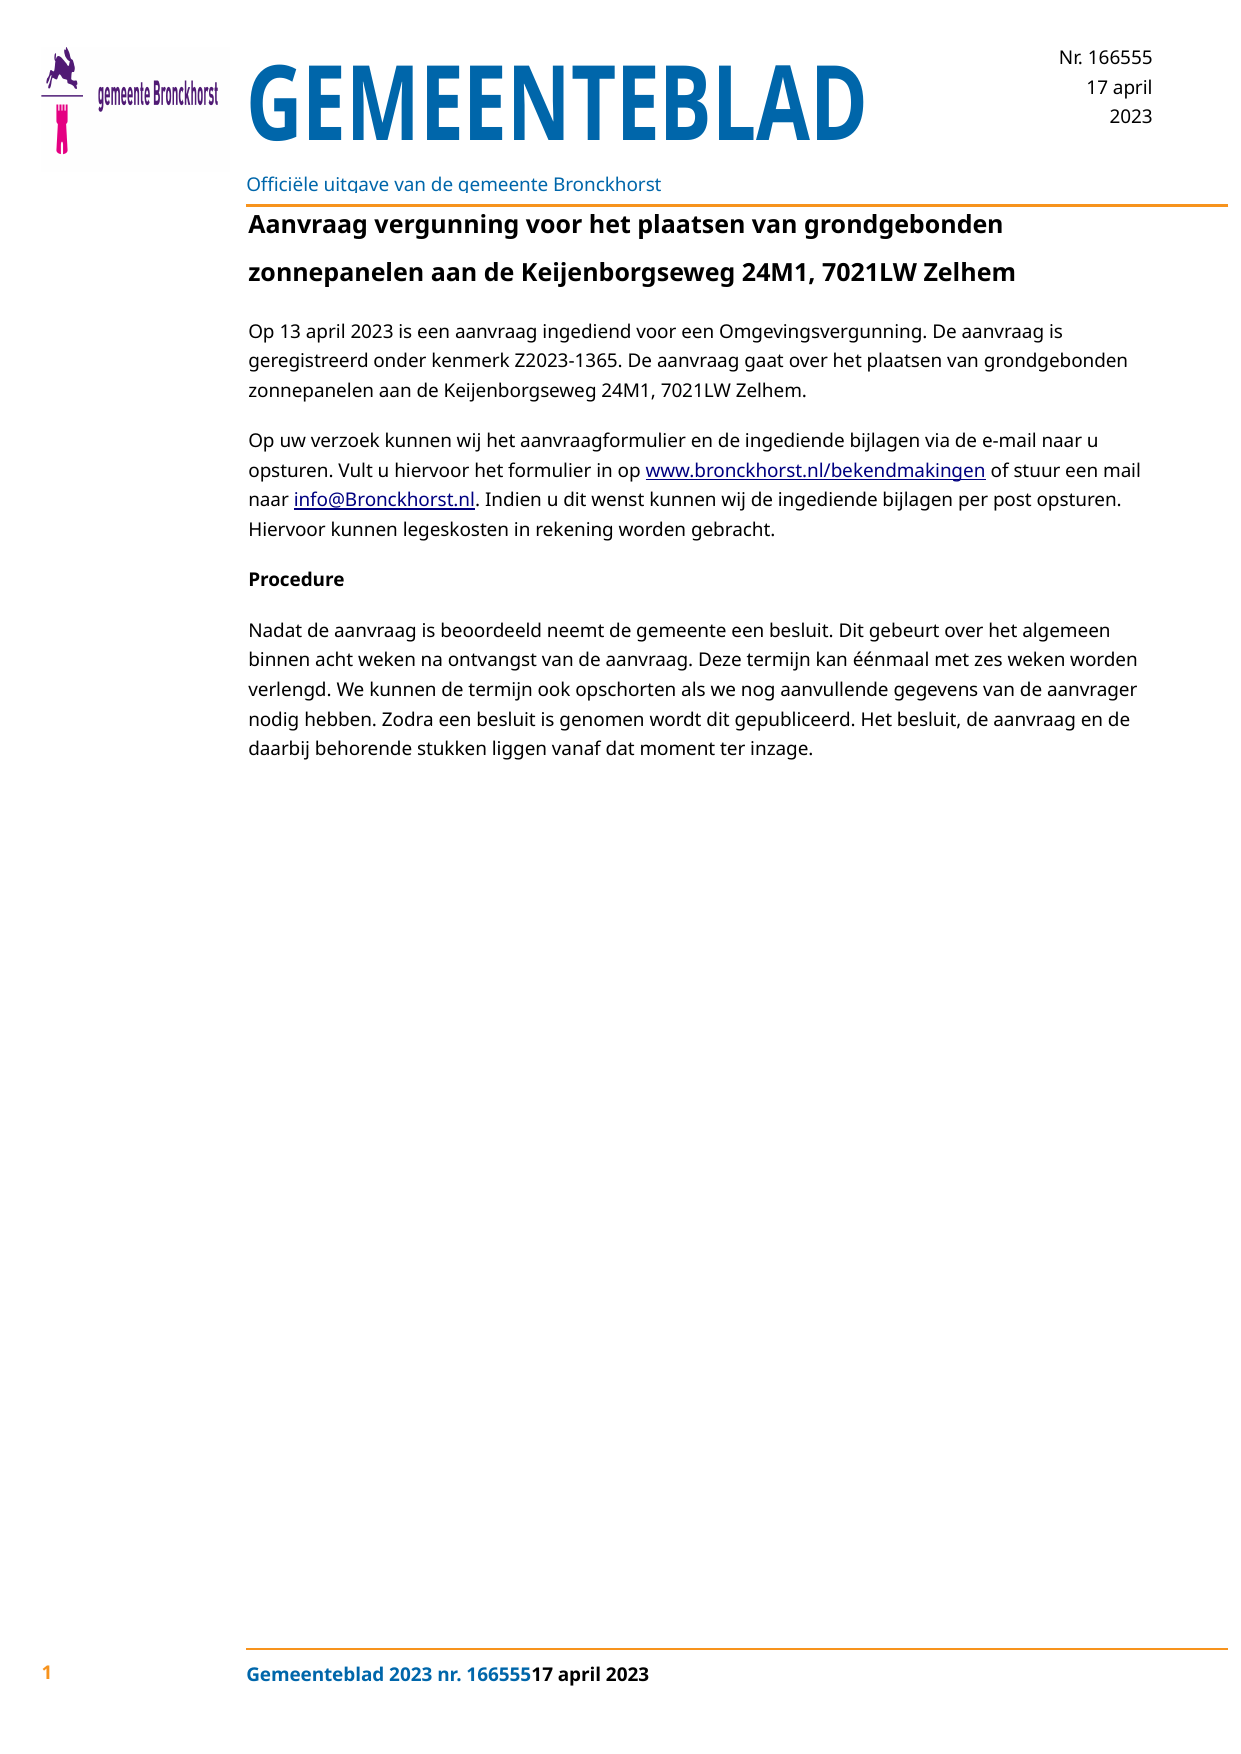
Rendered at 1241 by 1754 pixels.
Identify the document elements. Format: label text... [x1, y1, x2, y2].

picture [41, 47, 231, 172]
text Op 13 april 2023 is een aanvraag ingediend voor een Omgevingsvergunning. De aanvraag is geregistreerd onder kenmerk Z2023-1365. De aanvraag gaat over het plaatsen van grondgebonden zonnepanelen aan de Keijenborgseweg 24M1, 7021LW Zelhem. [248, 318, 1152, 403]
text Op uw verzoek kunnen wij het aanvraagformulier en de ingediende bijlagen via de e-mail naar u opsturen. Vult u hiervoor het formulier in op www.bronckhorst.nl/bekendmakingen of stuur een mail naar info@Bronckhorst.nl. Indien u dit wenst kunnen wij de ingediende bijlagen per post opsturen. Hiervoor kunnen legeskosten in rekening worden gebracht. [248, 427, 1152, 542]
text Procedure [248, 567, 1152, 592]
text Aanvraag vergunning voor het plaatsen van grondgebonden zonnepanelen aan de Keijenborgseweg 24M1, 7021LW Zelhem [248, 207, 1152, 288]
text Nadat de aanvraag is beoordeeld neemt de gemeente een besluit. Dit gebeurt over het algemeen binnen acht weken na ontvangst van de aanvraag. Deze termijn kan éénmaal met zes weken worden verlengd. We kunnen de termijn ook opschorten als we nog aanvullende gegevens van de aanvrager nodig hebben. Zodra een besluit is genomen wordt dit gepubliceerd. Het besluit, de aanvraag en de daarbij behorende stukken liggen vanaf dat moment ter inzage. [248, 617, 1152, 761]
